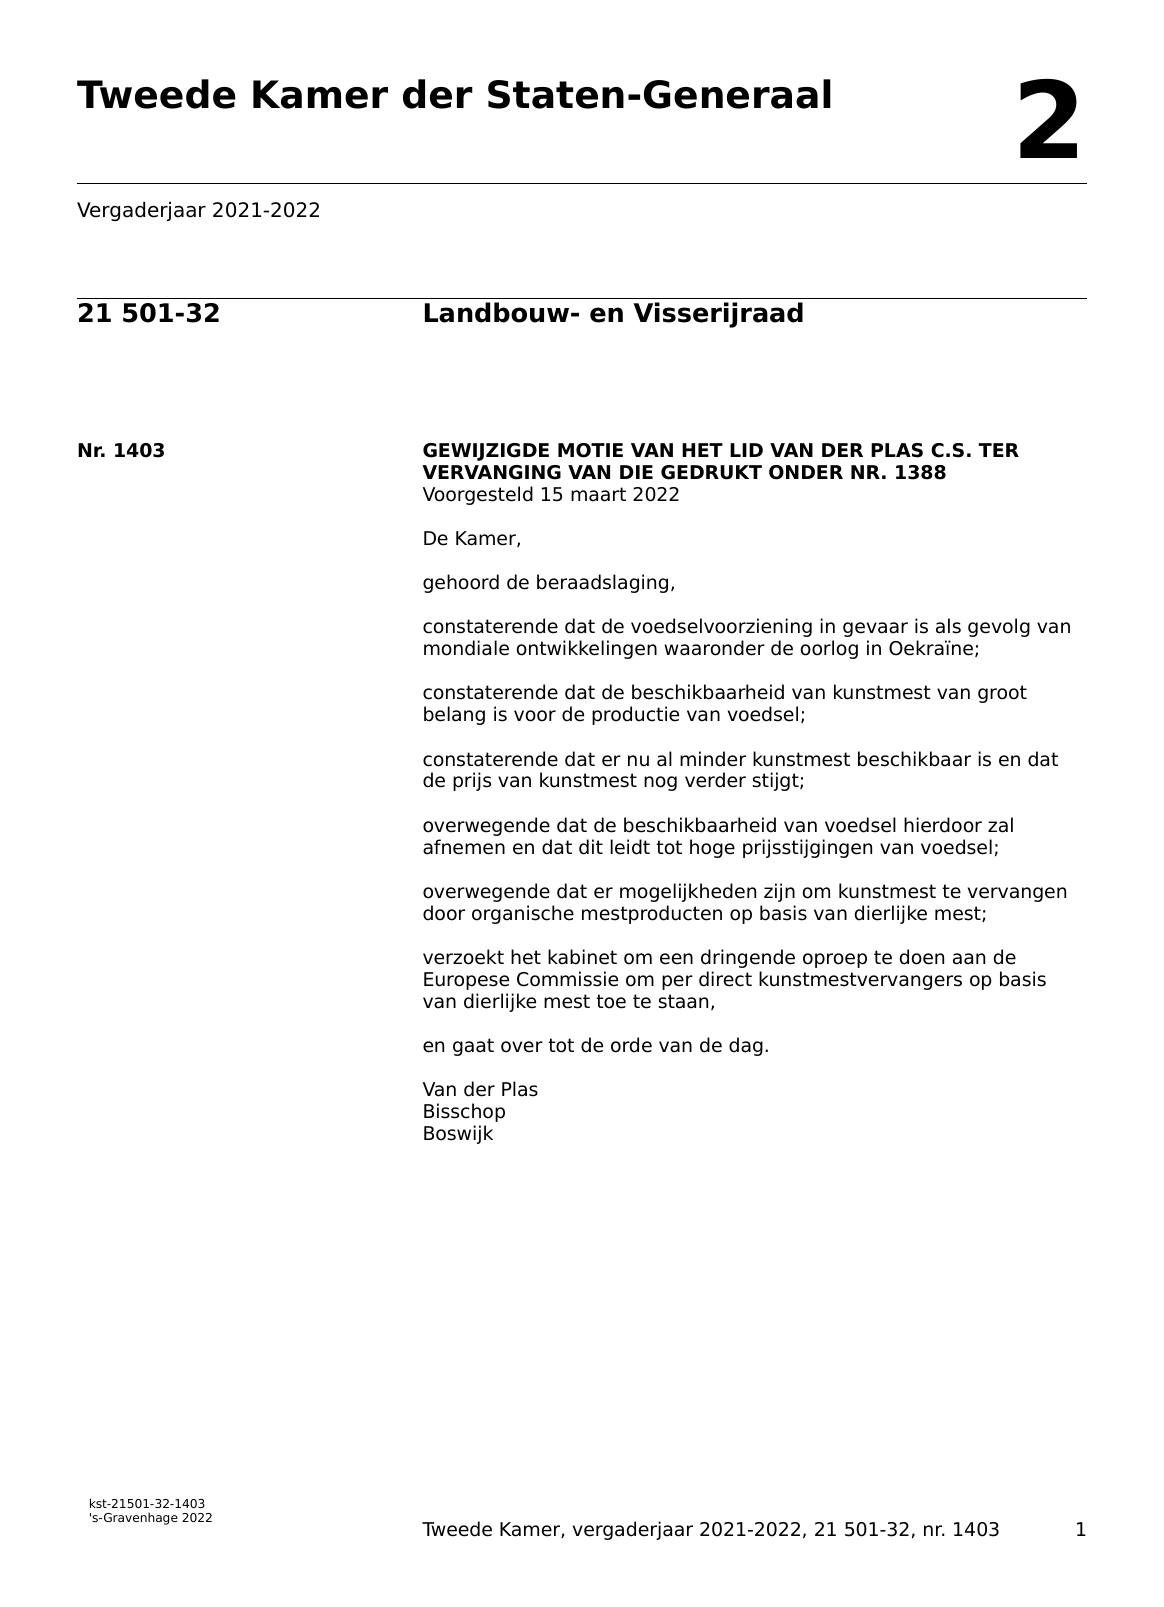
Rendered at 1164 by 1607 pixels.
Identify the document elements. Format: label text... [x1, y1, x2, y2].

text Bisschop [422, 1101, 1087, 1123]
table_header Tweede Kamer der Staten-Generaal [77, 59, 886, 183]
text overwegende dat de beschikbaarheid van voedsel hierdoor zal afnemen en dat dit leidt tot hoge prijsstijgingen van voedsel; [422, 814, 1087, 858]
text 's-Gravenhage 2022 [88, 1511, 323, 1525]
text overwegende dat er mogelijkheden zijn om kunstmest te vervangen door organische mestproducten op basis van dierlijke mest; [422, 881, 1087, 925]
text constaterende dat de voedselvoorziening in gevaar is als gevolg van mondiale ontwikkelingen waaronder de oorlog in Oekraïne; [422, 616, 1087, 660]
text kst-21501-32-1403 [88, 1497, 323, 1511]
table_cell Vergaderjaar 2021-2022 [77, 184, 1087, 298]
text Van der Plas [422, 1079, 1087, 1101]
subtitle 21 501-32 Landbouw- en Visserijraad [77, 299, 1087, 329]
text gehoord de beraadslaging, [422, 572, 1087, 594]
text constaterende dat er nu al minder kunstmest beschikbaar is en dat de prijs van kunstmest nog verder stijgt; [422, 748, 1087, 792]
table_header 2 [886, 59, 1087, 183]
text verzoekt het kabinet om een dringende oproep te doen aan de Europese Commissie om per direct kunstmestvervangers op basis van dierlijke mest toe te staan, [422, 947, 1087, 1013]
text De Kamer, [422, 528, 1087, 550]
text en gaat over tot de orde van de dag. [422, 1035, 1087, 1057]
text constaterende dat de beschikbaarheid van kunstmest van groot belang is voor de productie van voedsel; [422, 682, 1087, 726]
subtitle Nr. 1403 GEWIJZIGDE MOTIE VAN HET LID VAN DER PLAS C.S. TER VERVANGING VAN DIE GEDRUKT ONDER NR. 1388 [77, 440, 1087, 484]
text Boswijk [422, 1123, 1087, 1145]
text Voorgesteld 15 maart 2022 [422, 484, 1087, 506]
